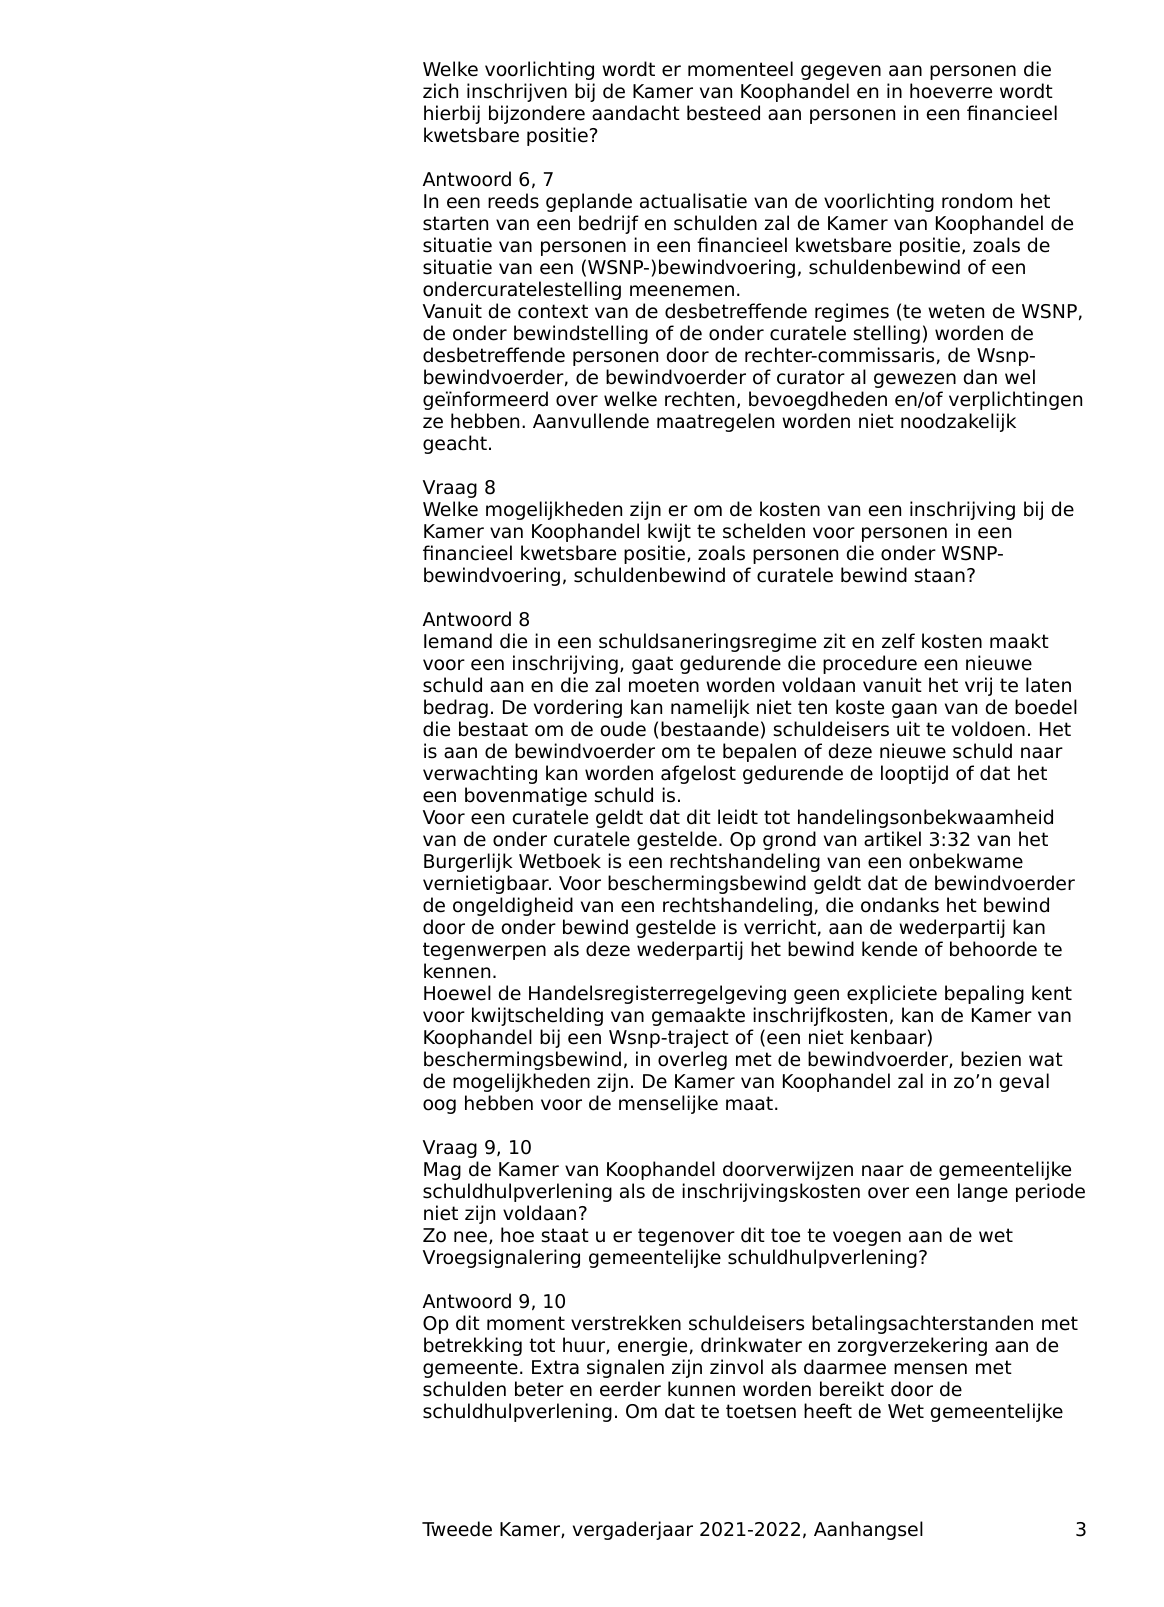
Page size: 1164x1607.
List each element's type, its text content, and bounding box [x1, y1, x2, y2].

text Antwoord 8 [422, 609, 1087, 631]
text Welke voorlichting wordt er momenteel gegeven aan personen die zich inschrijven bij de Kamer van Koophandel en in hoeverre wordt hierbij bijzondere aandacht besteed aan personen in een financieel kwetsbare positie? [422, 59, 1087, 147]
text Welke mogelijkheden zijn er om de kosten van een inschrijving bij de Kamer van Koophandel kwijt te schelden voor personen in een financieel kwetsbare positie, zoals personen die onder WSNP-bewindvoering, schuldenbewind of curatele bewind staan? [422, 499, 1087, 587]
text Mag de Kamer van Koophandel doorverwijzen naar de gemeentelijke schuldhulpverlening als de inschrijvingskosten over een lange periode niet zijn voldaan? [422, 1159, 1087, 1225]
text Antwoord 9, 10 [422, 1291, 1087, 1313]
text Antwoord 6, 7 [422, 169, 1087, 191]
text Vanuit de context van de desbetreffende regimes (te weten de WSNP, de onder bewindstelling of de onder curatele stelling) worden de desbetreffende personen door de rechter-commissaris, de Wsnp-bewindvoerder, de bewindvoerder of curator al gewezen dan wel geïnformeerd over welke rechten, bevoegdheden en/of verplichtingen ze hebben. Aanvullende maatregelen worden niet noodzakelijk geacht. [422, 301, 1087, 455]
text Vraag 9, 10 [422, 1137, 1087, 1159]
text Voor een curatele geldt dat dit leidt tot handelingsonbekwaamheid van de onder curatele gestelde. Op grond van artikel 3:32 van het Burgerlijk Wetboek is een rechtshandeling van een onbekwame vernietigbaar. Voor beschermingsbewind geldt dat de bewindvoerder de ongeldigheid van een rechtshandeling, die ondanks het bewind door de onder bewind gestelde is verricht, aan de wederpartij kan tegenwerpen als deze wederpartij het bewind kende of behoorde te kennen. [422, 807, 1087, 983]
text Zo nee, hoe staat u er tegenover dit toe te voegen aan de wet Vroegsignalering gemeentelijke schuldhulpverlening? [422, 1225, 1087, 1269]
text Hoewel de Handelsregisterregelgeving geen expliciete bepaling kent voor kwijtschelding van gemaakte inschrijfkosten, kan de Kamer van Koophandel bij een Wsnp-traject of (een niet kenbaar) beschermingsbewind, in overleg met de bewindvoerder, bezien wat de mogelijkheden zijn. De Kamer van Koophandel zal in zo’n geval oog hebben voor de menselijke maat. [422, 983, 1087, 1115]
text In een reeds geplande actualisatie van de voorlichting rondom het starten van een bedrijf en schulden zal de Kamer van Koophandel de situatie van personen in een financieel kwetsbare positie, zoals de situatie van een (WSNP-)bewindvoering, schuldenbewind of een ondercuratelestelling meenemen. [422, 191, 1087, 301]
text Vraag 8 [422, 477, 1087, 499]
text Op dit moment verstrekken schuldeisers betalingsachterstanden met betrekking tot huur, energie, drinkwater en zorgverzekering aan de gemeente. Extra signalen zijn zinvol als daarmee mensen met schulden beter en eerder kunnen worden bereikt door de schuldhulpverlening. Om dat te toetsen heeft de Wet gemeentelijke [422, 1313, 1087, 1423]
text Iemand die in een schuldsaneringsregime zit en zelf kosten maakt voor een inschrijving, gaat gedurende die procedure een nieuwe schuld aan en die zal moeten worden voldaan vanuit het vrij te laten bedrag. De vordering kan namelijk niet ten koste gaan van de boedel die bestaat om de oude (bestaande) schuldeisers uit te voldoen. Het is aan de bewindvoerder om te bepalen of deze nieuwe schuld naar verwachting kan worden afgelost gedurende de looptijd of dat het een bovenmatige schuld is. [422, 631, 1087, 807]
